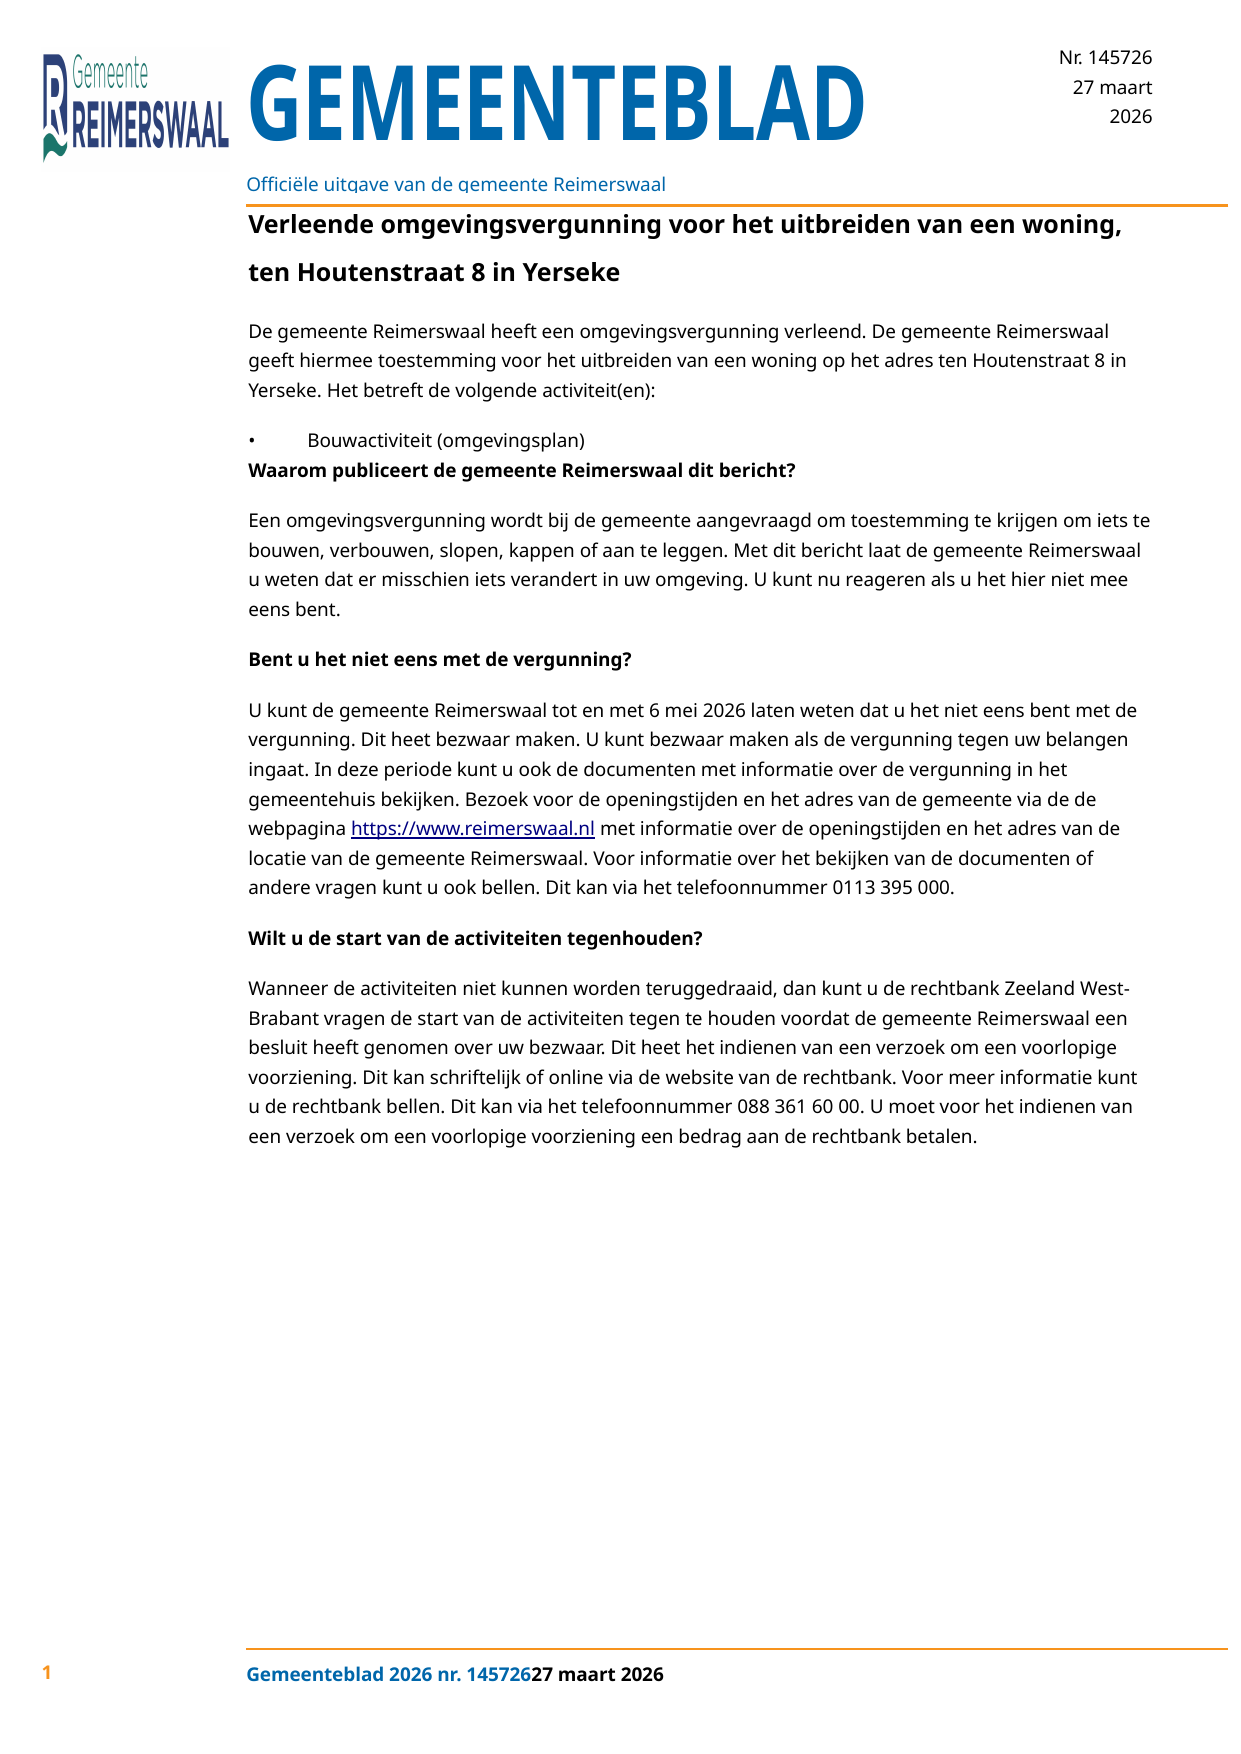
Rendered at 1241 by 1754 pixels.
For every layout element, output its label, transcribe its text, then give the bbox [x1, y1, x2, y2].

text Een omgevingsvergunning wordt bij de gemeente aangevraagd om toestemming te krijgen om iets te bouwen, verbouwen, slopen, kappen of aan te leggen. Met dit bericht laat de gemeente Reimerswaal u weten dat er misschien iets verandert in uw omgeving. U kunt nu reageren als u het hier niet mee eens bent. [248, 507, 1152, 622]
text Wanneer de activiteiten niet kunnen worden teruggedraaid, dan kunt u de rechtbank Zeeland West-Brabant vragen de start van de activiteiten tegen te houden voordat de gemeente Reimerswaal een besluit heeft genomen over uw bezwaar. Dit heet het indienen van een verzoek om een voorlopige voorziening. Dit kan schriftelijk of online via de website van de rechtbank. Voor meer informatie kunt u de rechtbank bellen. Dit kan via het telefoonnummer 088 361 60 00. U moet voor het indienen van een verzoek om een voorlopige voorziening een bedrag aan de rechtbank betalen. [248, 975, 1152, 1149]
text Wilt u de start van de activiteiten tegenhouden? [248, 925, 1152, 951]
text Bent u het niet eens met de vergunning? [248, 647, 1152, 672]
text De gemeente Reimerswaal heeft een omgevingsvergunning verleend. De gemeente Reimerswaal geeft hiermee toestemming voor het uitbreiden van een woning op het adres ten Houtenstraat 8 in Yerseke. Het betreft de volgende activiteit(en): [248, 318, 1152, 403]
list Bouwactiviteit (omgevingsplan) [248, 427, 1152, 453]
text U kunt de gemeente Reimerswaal tot en met 6 mei 2026 laten weten dat u het niet eens bent met de vergunning. Dit heet bezwaar maken. U kunt bezwaar maken als de vergunning tegen uw belangen ingaat. In deze periode kunt u ook de documenten met informatie over de vergunning in het gemeentehuis bekijken. Bezoek voor de openingstijden en het adres van de gemeente via de de webpagina https://www.reimerswaal.nl met informatie over de openingstijden en het adres van de locatie van de gemeente Reimerswaal. Voor informatie over het bekijken van de documenten of andere vragen kunt u ook bellen. Dit kan via het telefoonnummer 0113 395 000. [248, 697, 1152, 900]
text Waarom publiceert de gemeente Reimerswaal dit bericht? [248, 457, 1152, 483]
text Verleende omgevingsvergunning voor het uitbreiden van een woning, ten Houtenstraat 8 in Yerseke [248, 207, 1152, 288]
picture [41, 47, 231, 172]
